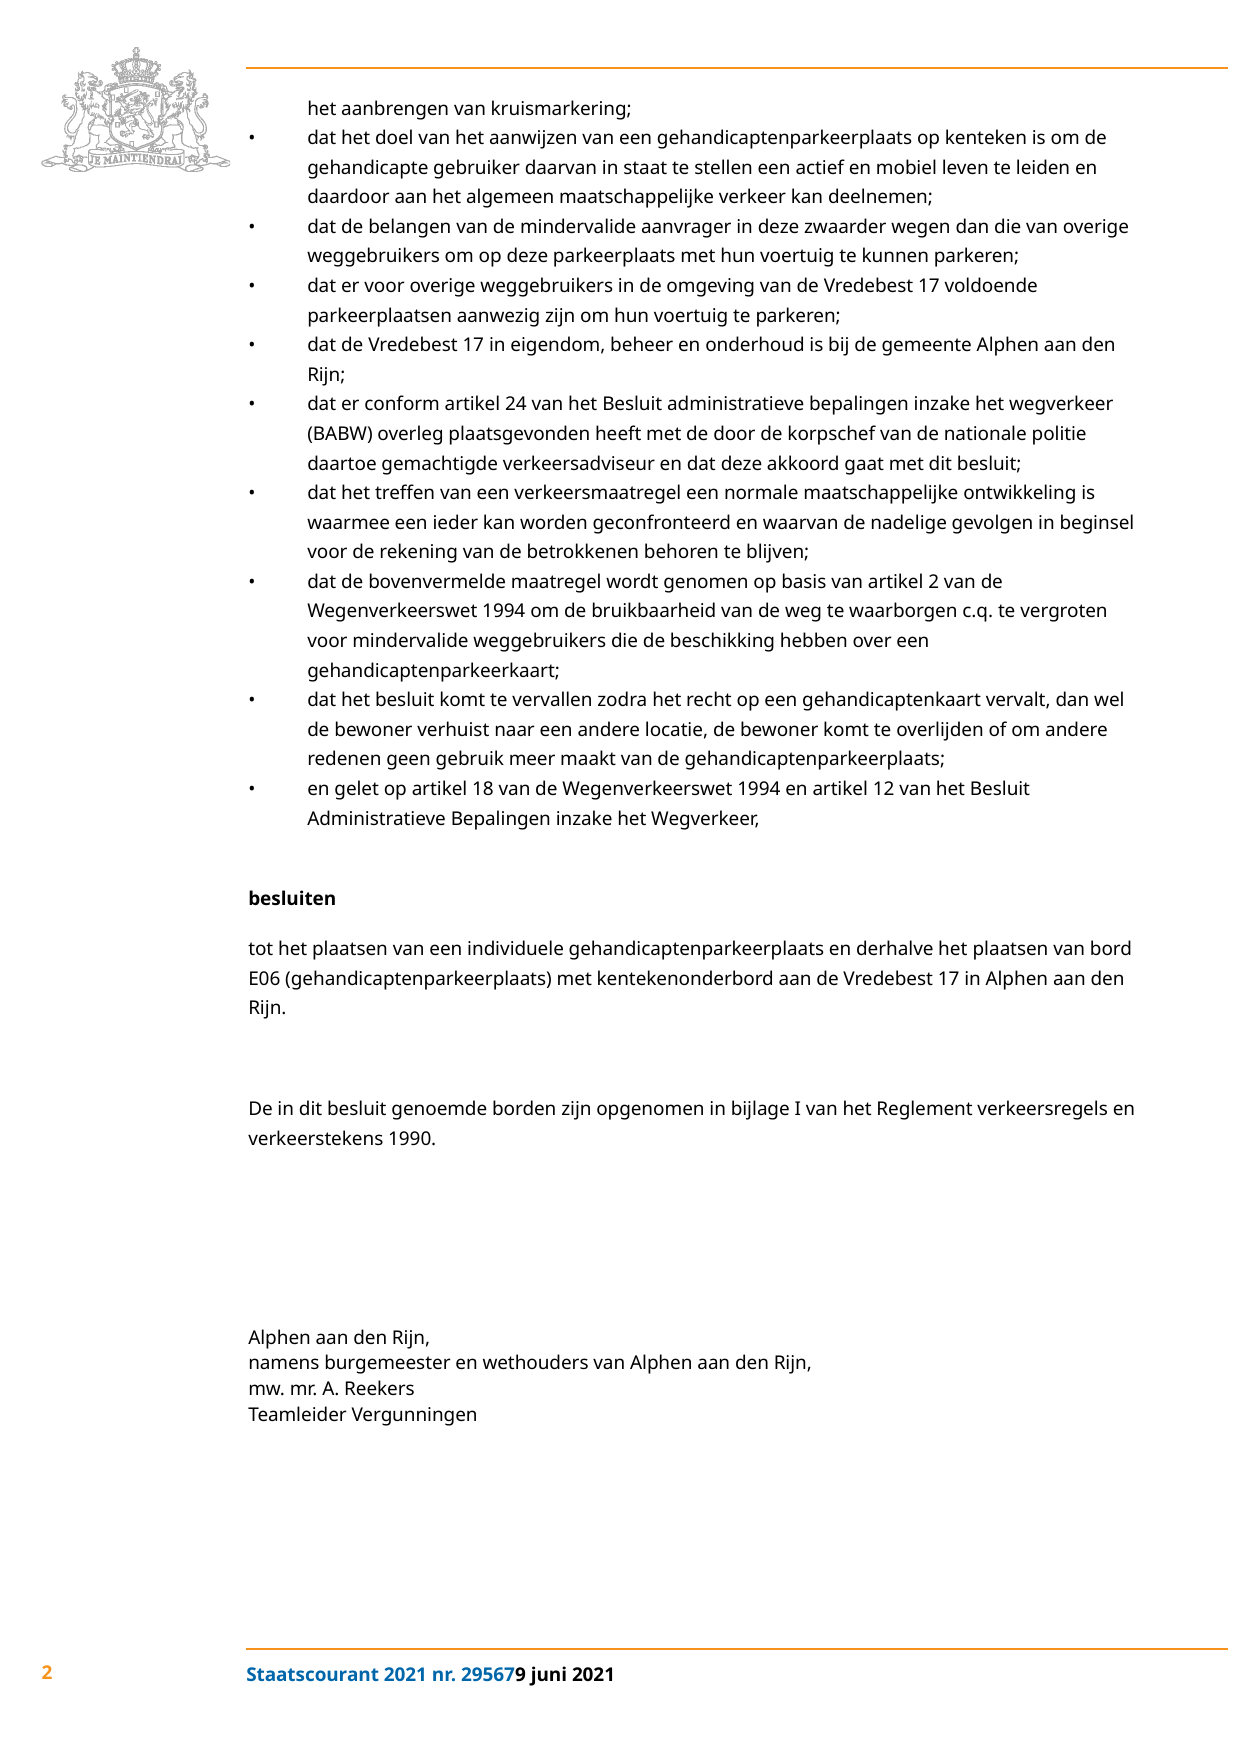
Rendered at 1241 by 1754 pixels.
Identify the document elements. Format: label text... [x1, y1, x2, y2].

list dat het doel van het aanwijzen van een gehandicaptenparkeerplaats op kenteken is om de gehandicapte gebruiker daarvan in staat te stellen een actief en mobiel leven te leiden en daardoor aan het algemeen maatschappelijke verkeer kan deelnemen; [248, 124, 1152, 209]
text Alphen aan den Rijn, [248, 1324, 1152, 1349]
text Teamleider Vergunningen [248, 1401, 1152, 1427]
text besluiten [248, 885, 1152, 911]
list dat het besluit komt te vervallen zodra het recht op een gehandicaptenkaart vervalt, dan wel de bewoner verhuist naar een andere locatie, de bewoner komt te overlijden of om andere redenen geen gebruik meer maakt van de gehandicaptenparkeerplaats; [248, 686, 1152, 771]
text tot het plaatsen van een individuele gehandicaptenparkeerplaats en derhalve het plaatsen van bord E06 (gehandicaptenparkeerplaats) met kentekenonderbord aan de Vredebest 17 in Alphen aan den Rijn. [248, 935, 1152, 1020]
text De in dit besluit genoemde borden zijn opgenomen in bijlage I van het Reglement verkeersregels en verkeerstekens 1990. [248, 1095, 1152, 1151]
list dat er conform artikel 24 van het Besluit administratieve bepalingen inzake het wegverkeer (BABW) overleg plaatsgevonden heeft met de door de korpschef van de nationale politie daartoe gemachtigde verkeersadviseur en dat deze akkoord gaat met dit besluit; [248, 391, 1152, 476]
list dat de belangen van de mindervalide aanvrager in deze zwaarder wegen dan die van overige weggebruikers om op deze parkeerplaats met hun voertuig te kunnen parkeren; [248, 213, 1152, 268]
list dat er voor overige weggebruikers in de omgeving van de Vredebest 17 voldoende parkeerplaatsen aanwezig zijn om hun voertuig te parkeren; [248, 272, 1152, 328]
picture [41, 47, 231, 172]
list dat de bovenvermelde maatregel wordt genomen op basis van artikel 2 van de Wegenverkeerswet 1994 om de bruikbaarheid van de weg te waarborgen c.q. te vergroten voor mindervalide weggebruikers die de beschikking hebben over een gehandicaptenparkeerkaart; [248, 568, 1152, 683]
list en gelet op artikel 18 van de Wegenverkeerswet 1994 en artikel 12 van het Besluit Administratieve Bepalingen inzake het Wegverkeer, [248, 775, 1152, 831]
text mw. mr. A. Reekers [248, 1375, 1152, 1401]
list dat de Vredebest 17 in eigendom, beheer en onderhoud is bij de gemeente Alphen aan den Rijn; [248, 331, 1152, 387]
text namens burgemeester en wethouders van Alphen aan den Rijn, [248, 1349, 1152, 1375]
list het aanbrengen van kruismarkering; [248, 95, 1152, 121]
list dat het treffen van een verkeersmaatregel een normale maatschappelijke ontwikkeling is waarmee een ieder kan worden geconfronteerd en waarvan de nadelige gevolgen in beginsel voor de rekening van de betrokkenen behoren te blijven; [248, 479, 1152, 564]
